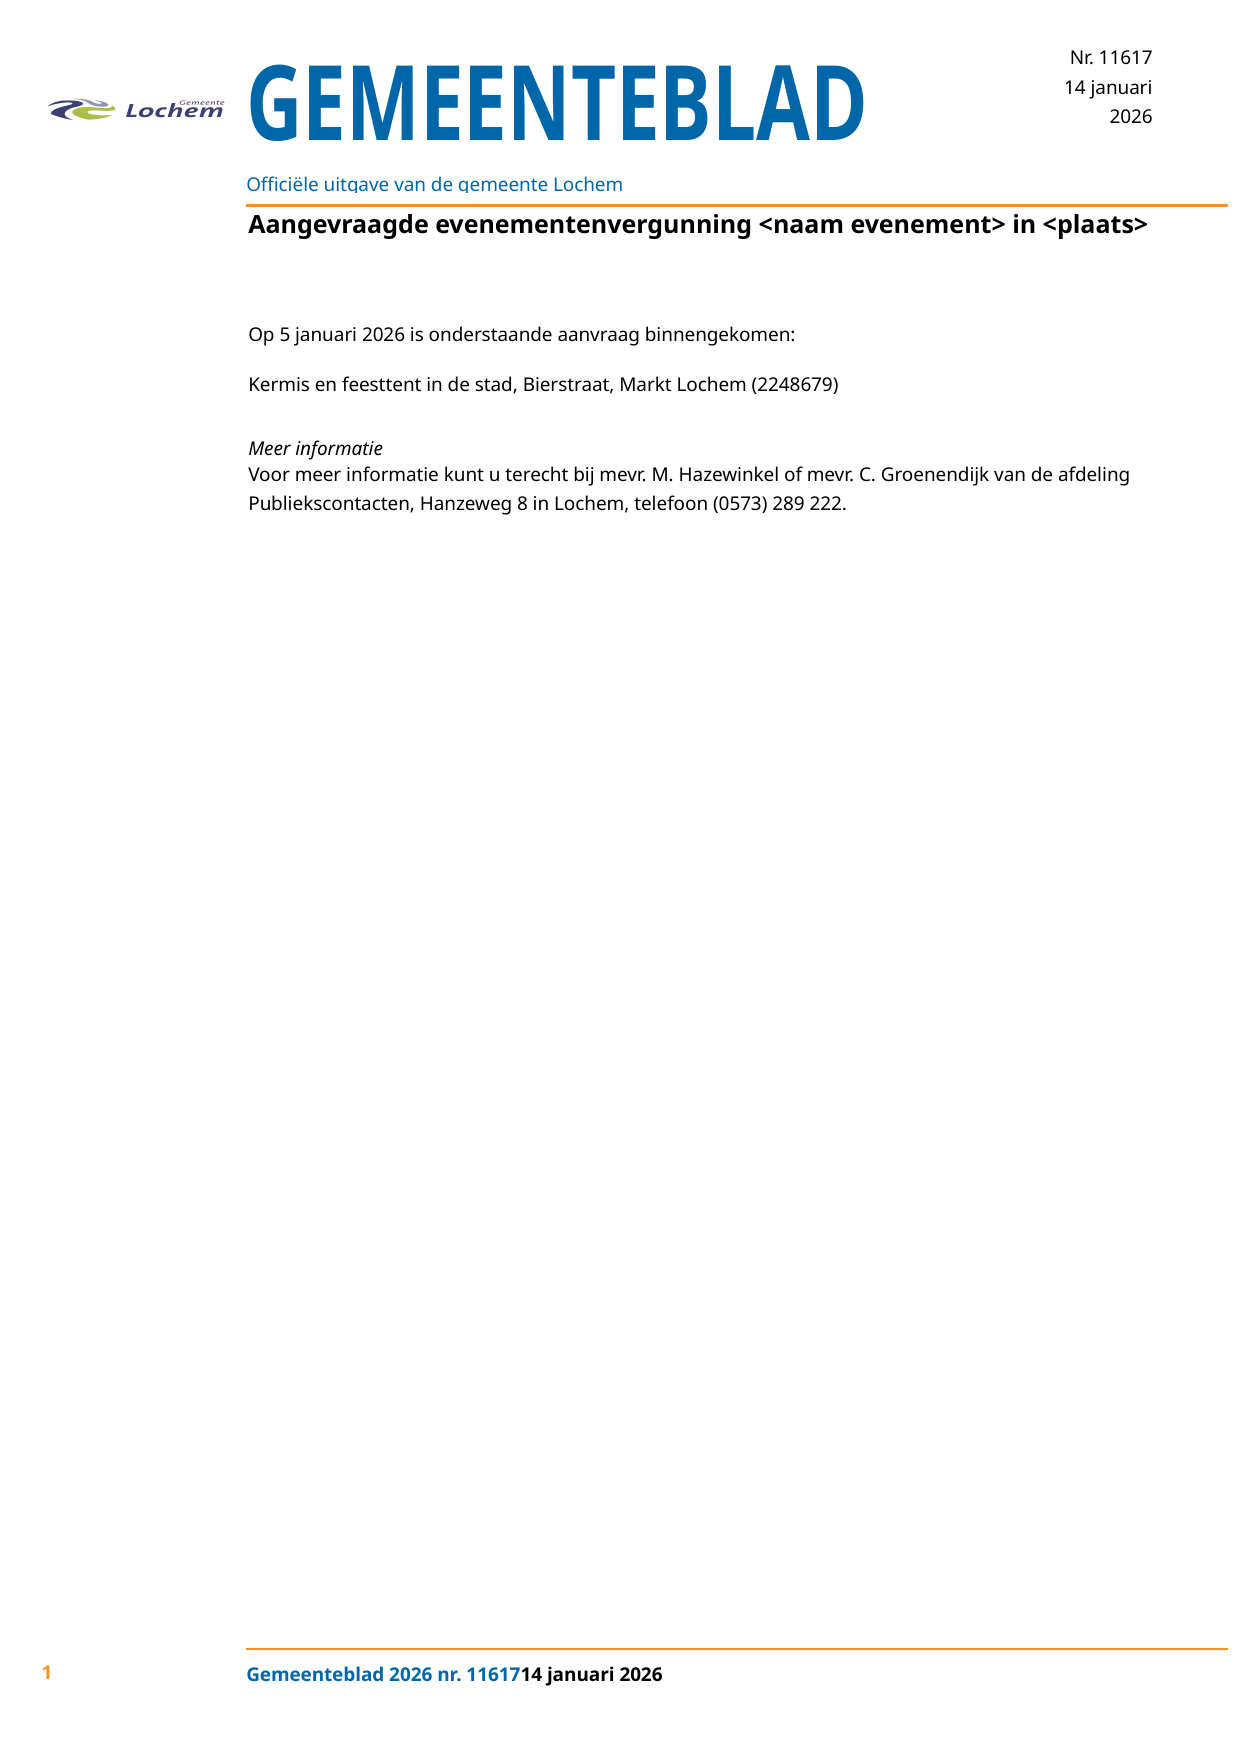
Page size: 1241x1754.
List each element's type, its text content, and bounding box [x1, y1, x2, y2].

text Voor meer informatie kunt u terecht bij mevr. M. Hazewinkel of mevr. C. Groenendijk van de afdeling Publiekscontacten, Hanzeweg 8 in Lochem, telefoon (0573) 289 222. [248, 461, 1152, 516]
text Kermis en feesttent in de stad, Bierstraat, Markt Lochem (2248679) [248, 371, 1152, 397]
picture [41, 47, 231, 172]
text Aangevraagde evenementenvergunning <naam evenement> in <plaats> [248, 207, 1152, 241]
text Meer informatie [248, 435, 1152, 461]
text Op 5 januari 2026 is onderstaande aanvraag binnengekomen: [248, 321, 1152, 346]
